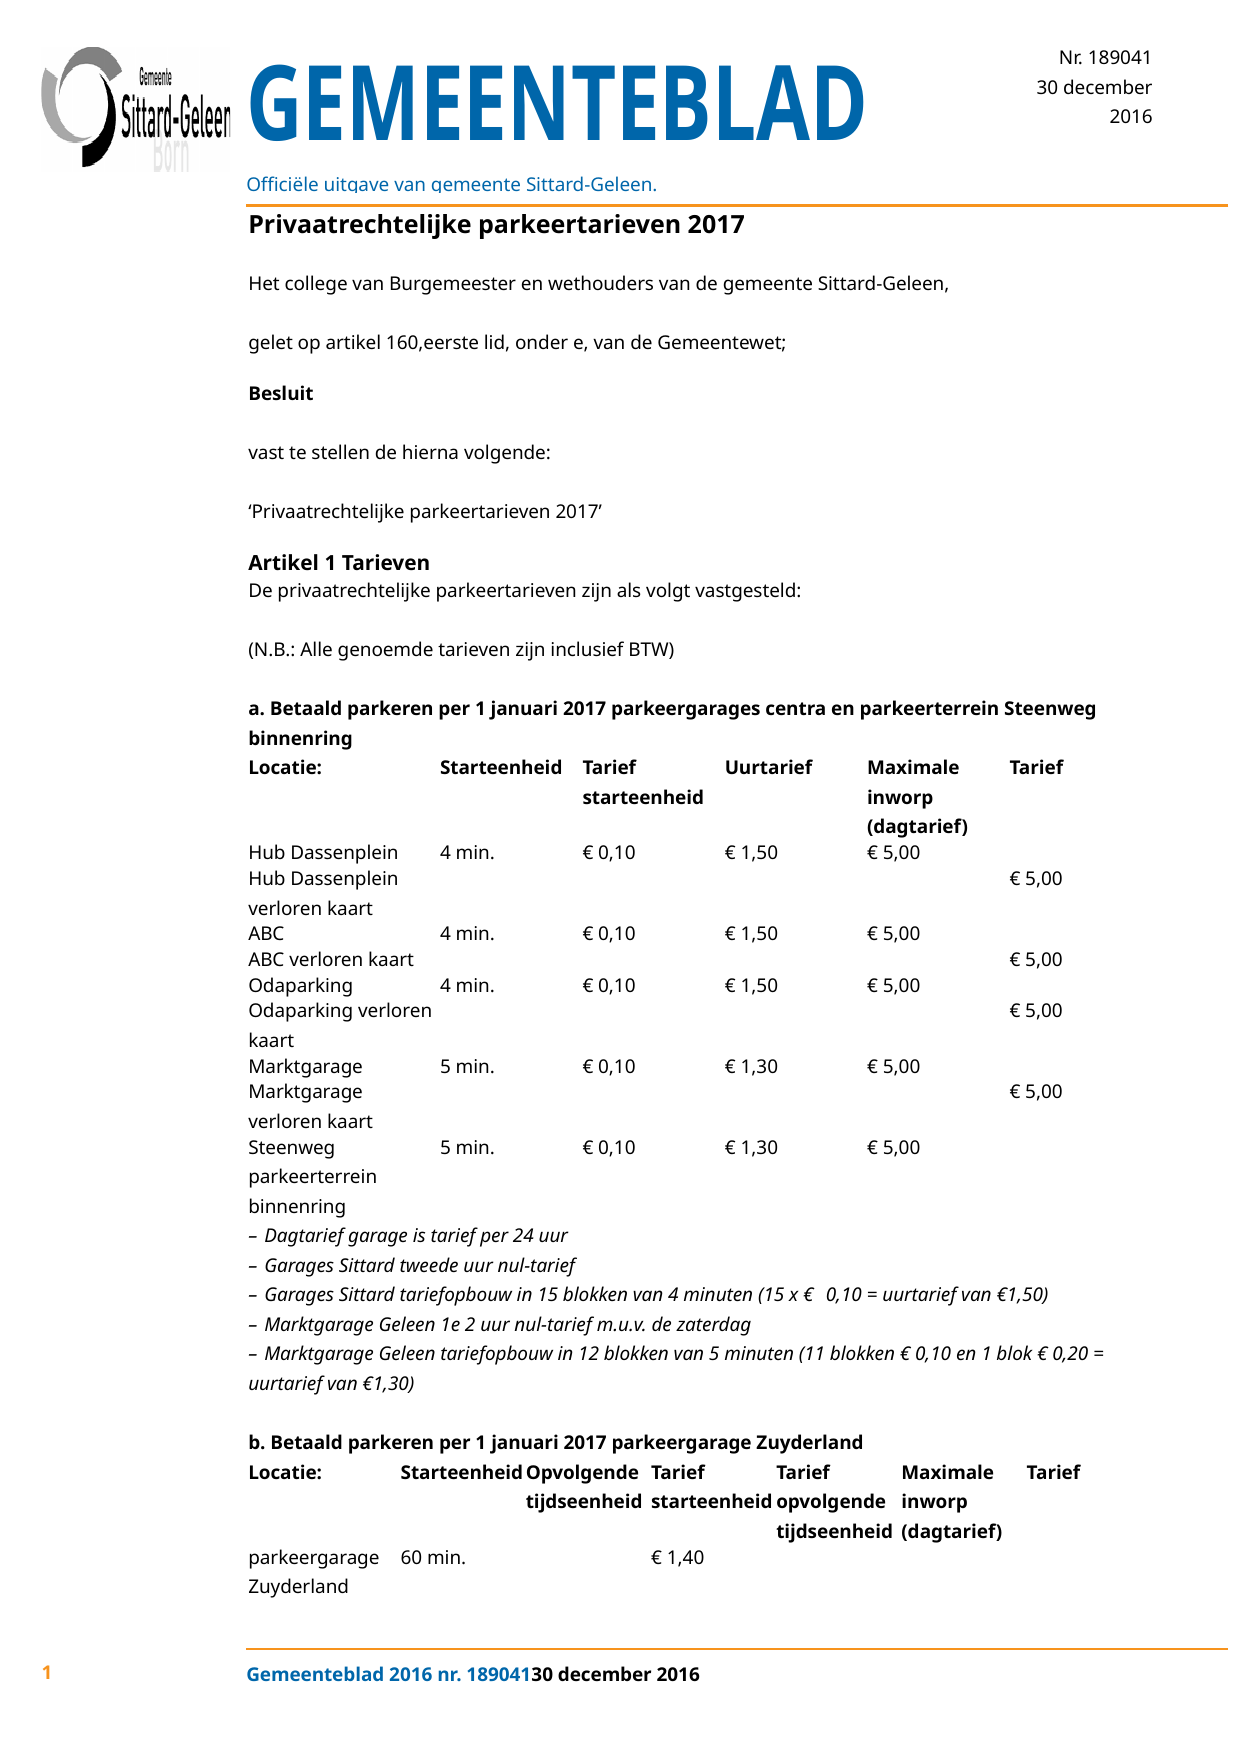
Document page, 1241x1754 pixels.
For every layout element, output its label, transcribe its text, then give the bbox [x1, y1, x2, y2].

table_header Tarief starteenheid [651, 1459, 776, 1544]
table_cell 5 min. [440, 1134, 582, 1219]
table_cell Odaparking verloren kaart [248, 998, 440, 1053]
text – Garages Sittard tweede uur nul-tarief [248, 1252, 1152, 1277]
table_cell [867, 998, 1009, 1053]
table_header Opvolgende tijdseenheid [526, 1459, 651, 1544]
table_cell [526, 1544, 651, 1599]
table_cell [582, 998, 724, 1053]
table_cell € 5,00 [1009, 946, 1152, 972]
table_cell € 5,00 [867, 972, 1009, 998]
table_cell € 0,10 [582, 972, 724, 998]
table_cell [1009, 972, 1152, 998]
table_cell 4 min. [440, 921, 582, 946]
table_cell € 5,00 [867, 921, 1009, 946]
text (N.B.: Alle genoemde tarieven zijn inclusief BTW) [248, 636, 1152, 662]
table_header Uurtarief [725, 755, 867, 839]
table_cell [440, 946, 582, 972]
table_cell [725, 865, 867, 921]
table_cell € 1,40 [651, 1544, 776, 1599]
text – Marktgarage Geleen tariefopbouw in 12 blokken van 5 minuten (11 blokken € 0,10 en 1 blok € 0,20 = uurtarief van €1,30) [248, 1341, 1152, 1396]
table_cell [440, 1079, 582, 1134]
table_cell [725, 1079, 867, 1134]
text gelet op artikel 160,eerste lid, onder e, van de Gemeentewet; [248, 329, 1152, 355]
text a. Betaald parkeren per 1 januari 2017 parkeergarages centra en parkeerterrein Steenweg binnenring [248, 695, 1152, 751]
table_header Starteenheid [440, 755, 582, 839]
text ‘Privaatrechtelijke parkeertarieven 2017’ [248, 498, 1152, 524]
text Besluit [248, 380, 1152, 406]
table_cell Steenweg parkeerterrein binnenring [248, 1134, 440, 1219]
table_cell [582, 946, 724, 972]
table_cell [582, 865, 724, 921]
table_cell [1026, 1544, 1152, 1599]
table_cell € 1,50 [725, 921, 867, 946]
text – Dagtarief garage is tarief per 24 uur [248, 1222, 1152, 1248]
table_header Locatie: [248, 1459, 400, 1544]
table_cell [582, 1079, 724, 1134]
text Privaatrechtelijke parkeertarieven 2017 [248, 207, 1152, 241]
table_cell € 5,00 [1009, 1079, 1152, 1134]
table_header Tarief opvolgende tijdseenheid [776, 1459, 901, 1544]
table_cell [1009, 1134, 1152, 1219]
text – Marktgarage Geleen 1e 2 uur nul-tarief m.u.v. de zaterdag [248, 1311, 1152, 1337]
picture [41, 47, 231, 172]
text Het college van Burgemeester en wethouders van de gemeente Sittard-Geleen, [248, 270, 1152, 296]
table_cell ABC [248, 921, 440, 946]
text – Garages Sittard tariefopbouw in 15 blokken van 4 minuten (15 x € 0,10 = uurtarief van €1,50) [248, 1281, 1152, 1307]
table_cell [867, 1079, 1009, 1134]
table_cell [776, 1544, 901, 1599]
table_header Maximale inworp (dagtarief) [901, 1459, 1026, 1544]
table_header Locatie: [248, 755, 440, 839]
table_cell 4 min. [440, 840, 582, 865]
table_cell € 1,30 [725, 1053, 867, 1079]
table_cell [867, 946, 1009, 972]
table_cell 4 min. [440, 972, 582, 998]
table_cell [1009, 1053, 1152, 1079]
table_header Tarief [1026, 1459, 1152, 1544]
table_cell [440, 998, 582, 1053]
table_header Maximale inworp (dagtarief) [867, 755, 1009, 839]
table_cell € 1,50 [725, 972, 867, 998]
table_cell € 5,00 [867, 1134, 1009, 1219]
table_header Tarief [1009, 755, 1152, 839]
table_header Tarief starteenheid [582, 755, 724, 839]
table_cell € 0,10 [582, 840, 724, 865]
table_cell Marktgarage [248, 1053, 440, 1079]
table_cell Marktgarage verloren kaart [248, 1079, 440, 1134]
table_cell Hub Dassenplein [248, 840, 440, 865]
table_cell € 0,10 [582, 1134, 724, 1219]
table_cell [1009, 840, 1152, 865]
table_header Starteenheid [400, 1459, 526, 1544]
table_cell € 5,00 [1009, 865, 1152, 921]
table_cell [867, 865, 1009, 921]
table_cell € 1,30 [725, 1134, 867, 1219]
table_cell € 0,10 [582, 1053, 724, 1079]
table_cell € 5,00 [867, 840, 1009, 865]
table_cell ABC verloren kaart [248, 946, 440, 972]
table_cell € 1,50 [725, 840, 867, 865]
table_cell 60 min. [400, 1544, 526, 1599]
table_cell [725, 998, 867, 1053]
text De privaatrechtelijke parkeertarieven zijn als volgt vastgesteld: [248, 577, 1152, 603]
table_cell [725, 946, 867, 972]
table_cell parkeergarage Zuyderland [248, 1544, 400, 1599]
table_cell € 5,00 [867, 1053, 1009, 1079]
text vast te stellen de hierna volgende: [248, 439, 1152, 465]
table_cell [440, 865, 582, 921]
table_cell € 5,00 [1009, 998, 1152, 1053]
table_cell 5 min. [440, 1053, 582, 1079]
table_cell € 0,10 [582, 921, 724, 946]
table_cell Odaparking [248, 972, 440, 998]
text b. Betaald parkeren per 1 januari 2017 parkeergarage Zuyderland [248, 1429, 1152, 1455]
table_cell [901, 1544, 1026, 1599]
table_cell Hub Dassenplein verloren kaart [248, 865, 440, 921]
text Artikel 1 Tarieven [248, 548, 1152, 577]
table_cell [1009, 921, 1152, 946]
